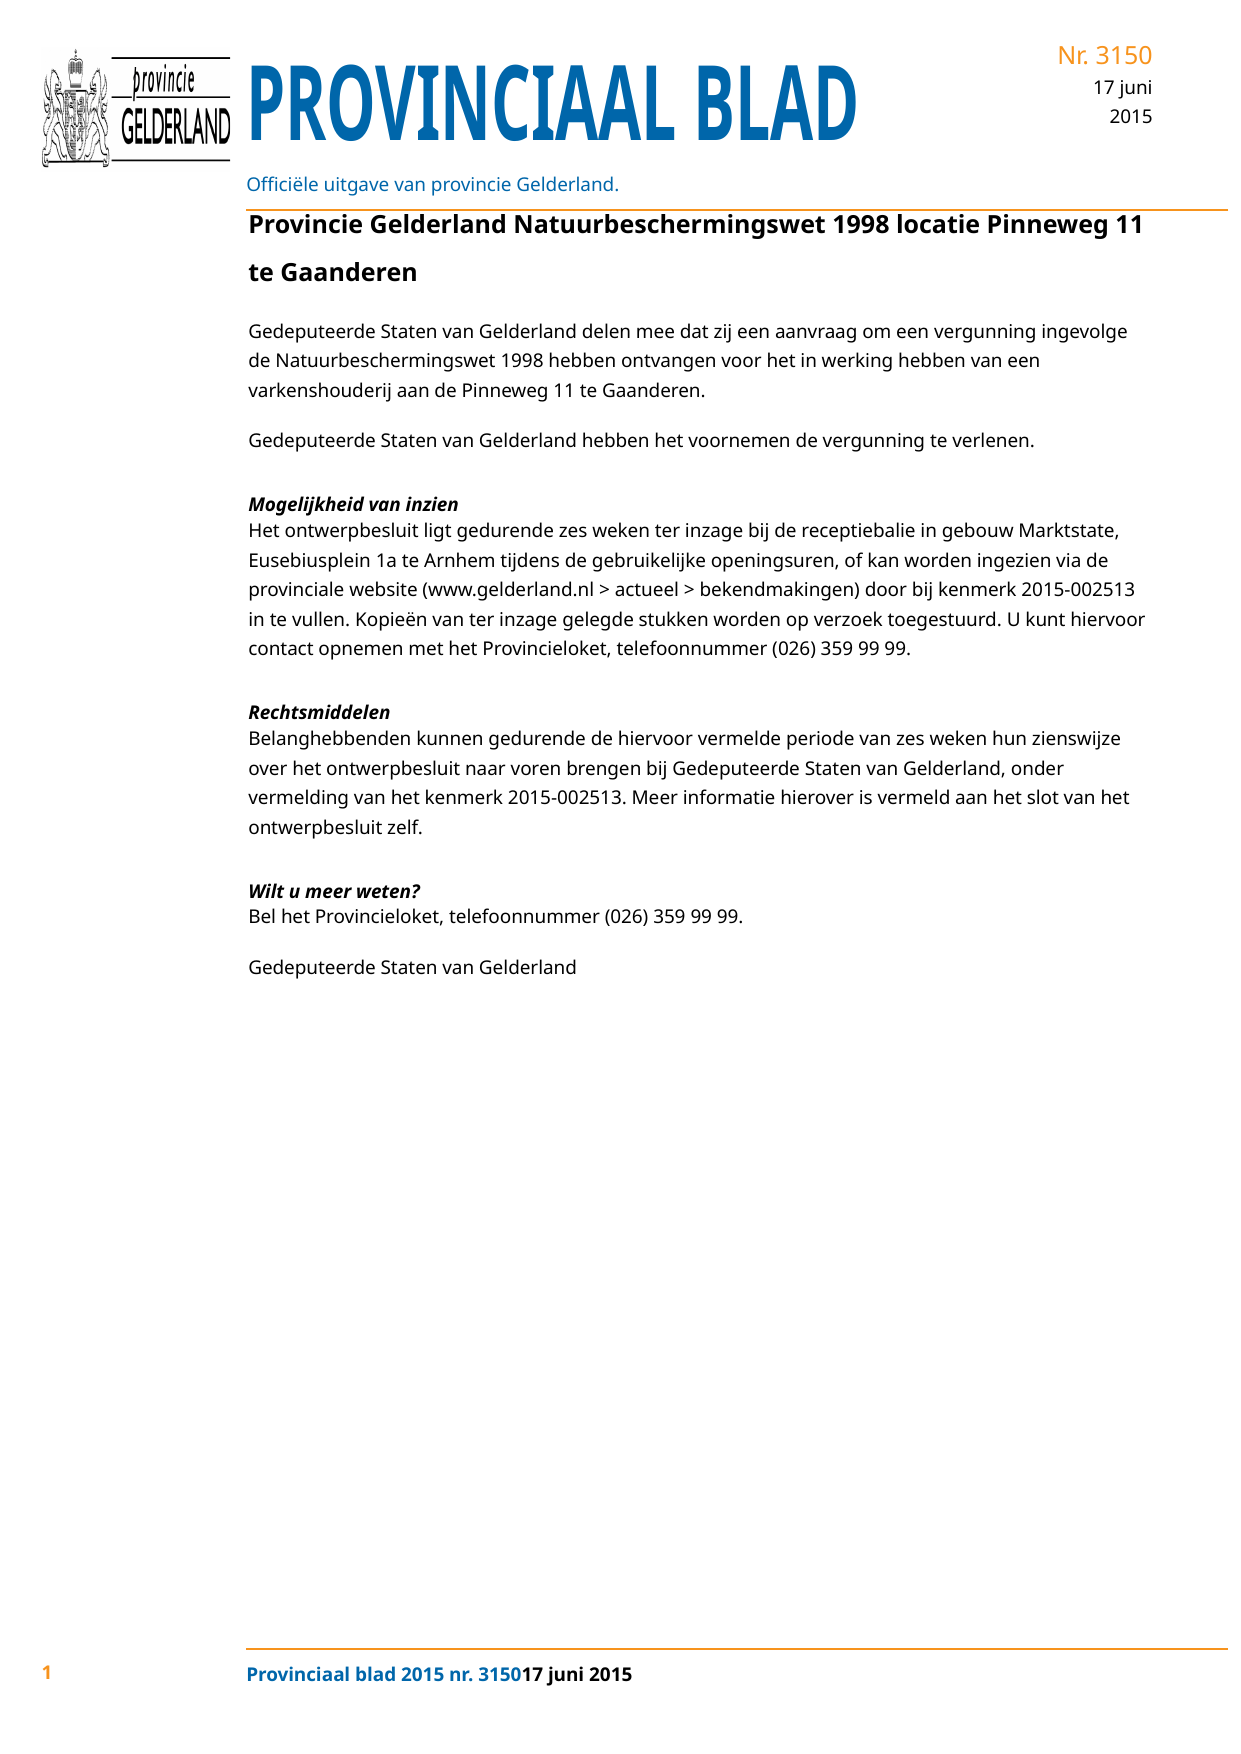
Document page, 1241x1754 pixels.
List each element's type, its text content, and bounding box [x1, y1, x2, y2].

text Gedeputeerde Staten van Gelderland delen mee dat zij een aanvraag om een vergunning ingevolge de Natuurbeschermingswet 1998 hebben ontvangen voor het in werking hebben van een varkenshouderij aan de Pinneweg 11 te Gaanderen. [248, 318, 1152, 403]
text Belanghebbenden kunnen gedurende de hiervoor vermelde periode van zes weken hun zienswijze over het ontwerpbesluit naar voren brengen bij Gedeputeerde Staten van Gelderland, onder vermelding van het kenmerk 2015-002513. Meer informatie hierover is vermeld aan het slot van het ontwerpbesluit zelf. [248, 725, 1152, 840]
text Provincie Gelderland Natuurbeschermingswet 1998 locatie Pinneweg 11 te Gaanderen [248, 211, 1152, 288]
picture [41, 47, 231, 172]
text Wilt u meer weten? [248, 878, 1152, 904]
text Rechtsmiddelen [248, 699, 1152, 725]
text Bel het Provincieloket, telefoonnummer (026) 359 99 99. [248, 904, 1152, 929]
text Gedeputeerde Staten van Gelderland hebben het voornemen de vergunning te verlenen. [248, 427, 1152, 453]
text Mogelijkheid van inzien [248, 491, 1152, 517]
text Het ontwerpbesluit ligt gedurende zes weken ter inzage bij de receptiebalie in gebouw Marktstate, Eusebiusplein 1a te Arnhem tijdens de gebruikelijke openingsuren, of kan worden ingezien via de provinciale website (www.gelderland.nl > actueel > bekendmakingen) door bij kenmerk 2015-002513 in te vullen. Kopieën van ter inzage gelegde stukken worden op verzoek toegestuurd. U kunt hiervoor contact opnemen met het Provincieloket, telefoonnummer (026) 359 99 99. [248, 517, 1152, 661]
text Gedeputeerde Staten van Gelderland [248, 954, 1152, 980]
